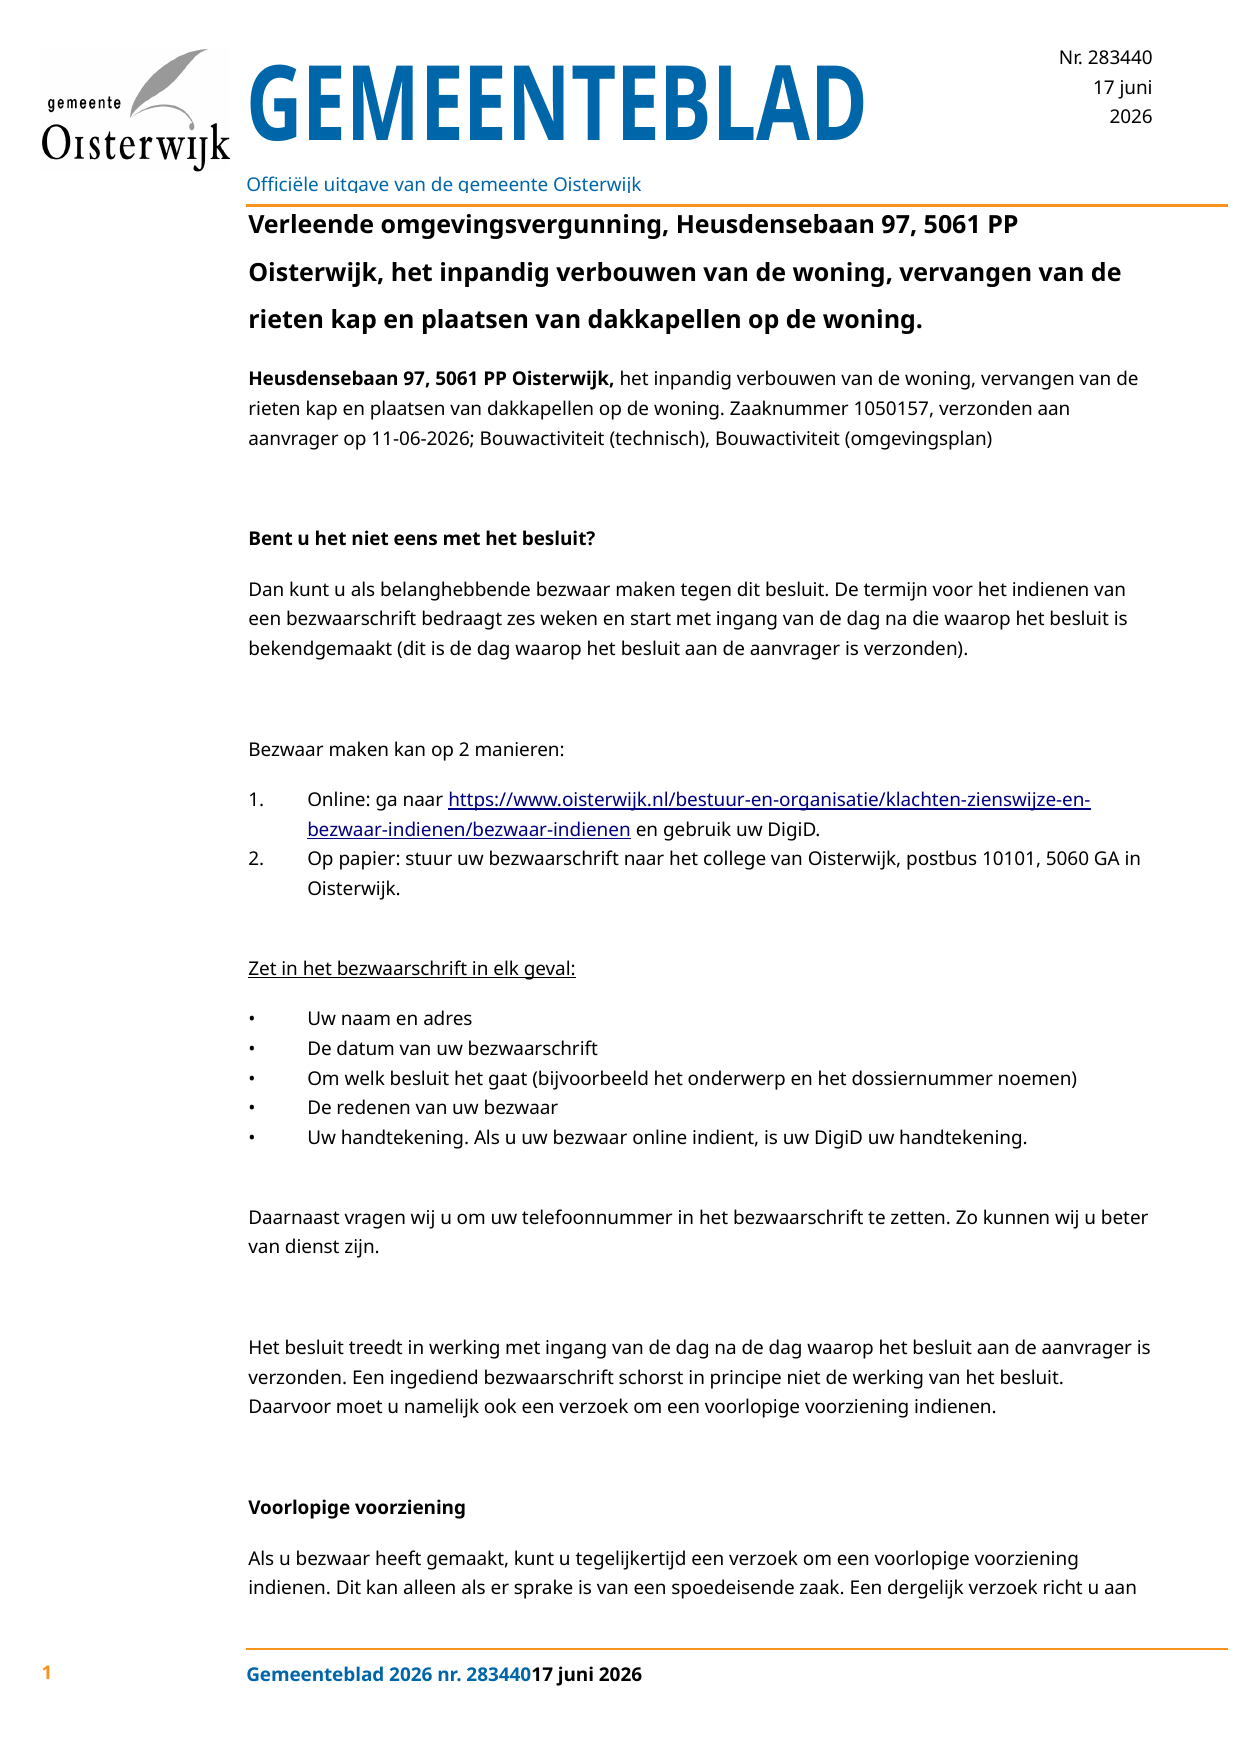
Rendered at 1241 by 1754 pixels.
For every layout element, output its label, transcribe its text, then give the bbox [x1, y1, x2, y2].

text Bent u het niet eens met het besluit? [248, 526, 1152, 551]
list Uw naam en adres [248, 1006, 1152, 1031]
list Om welk besluit het gaat (bijvoorbeeld het onderwerp en het dossiernummer noemen) [248, 1065, 1152, 1090]
list De datum van uw bezwaarschrift [248, 1035, 1152, 1061]
text Verleende omgevingsvergunning, Heusdensebaan 97, 5061 PP Oisterwijk, het inpandig verbouwen van de woning, vervangen van de rieten kap en plaatsen van dakkapellen op de woning. [248, 207, 1152, 336]
list De redenen van uw bezwaar [248, 1094, 1152, 1120]
text Voorlopige voorziening [248, 1494, 1152, 1520]
text Dan kunt u als belanghebbende bezwaar maken tegen dit besluit. De termijn voor het indienen van een bezwaarschrift bedraagt zes weken en start met ingang van de dag na die waarop het besluit is bekendgemaakt (dit is de dag waarop het besluit aan de aanvrager is verzonden). [248, 576, 1152, 661]
text Als u bezwaar heeft gemaakt, kunt u tegelijkertijd een verzoek om een voorlopige voorziening indienen. Dit kan alleen als er sprake is van een spoedeisende zaak. Een dergelijk verzoek richt u aan [248, 1545, 1152, 1600]
picture [41, 47, 231, 172]
text Bezwaar maken kan op 2 manieren: [248, 736, 1152, 762]
text Heusdensebaan 97, 5061 PP Oisterwijk, het inpandig verbouwen van de woning, vervangen van de rieten kap en plaatsen van dakkapellen op de woning. Zaaknummer 1050157, verzonden aan aanvrager op 11-06-2026; Bouwactiviteit (technisch), Bouwactiviteit (omgevingsplan) [248, 366, 1152, 450]
list Op papier: stuur uw bezwaarschrift naar het college van Oisterwijk, postbus 10101, 5060 GA in Oisterwijk. [248, 846, 1152, 901]
text Het besluit treedt in werking met ingang van de dag na de dag waarop het besluit aan de aanvrager is verzonden. Een ingediend bezwaarschrift schorst in principe niet de werking van het besluit. Daarvoor moet u namelijk ook een verzoek om een voorlopige voorziening indienen. [248, 1334, 1152, 1419]
text Daarnaast vragen wij u om uw telefoonnummer in het bezwaarschrift te zetten. Zo kunnen wij u beter van dienst zijn. [248, 1204, 1152, 1259]
text Zet in het bezwaarschrift in elk geval: [248, 955, 1152, 981]
list Uw handtekening. Als u uw bezwaar online indient, is uw DigiD uw handtekening. [248, 1124, 1152, 1149]
list Online: ga naar https://www.oisterwijk.nl/bestuur-en-organisatie/klachten-zienswijze-en-bezwaar-indienen/bezwaar-indienen en gebruik uw DigiD. [248, 786, 1152, 842]
